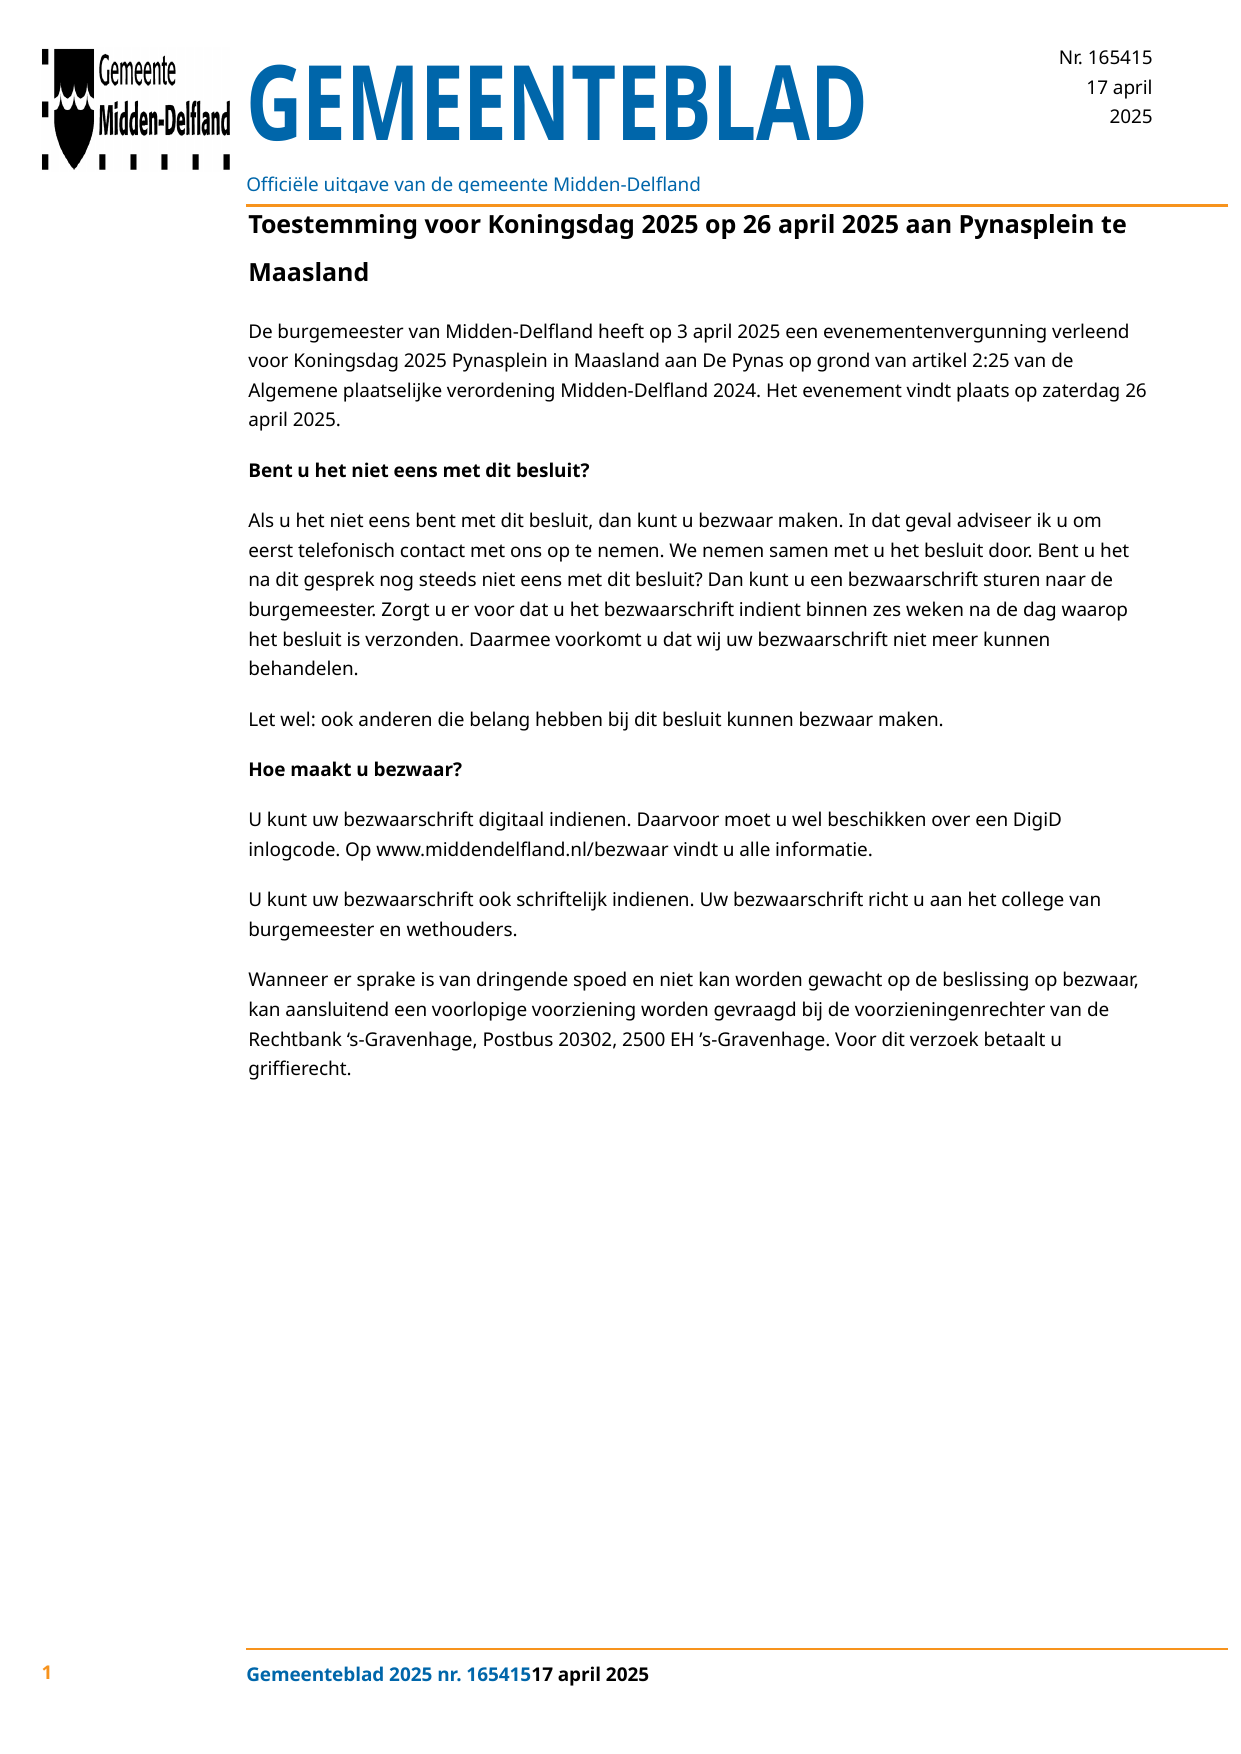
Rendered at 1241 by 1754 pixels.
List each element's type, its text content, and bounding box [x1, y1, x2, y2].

text Hoe maakt u bezwaar? [248, 756, 1152, 782]
text Toestemming voor Koningsdag 2025 op 26 april 2025 aan Pynasplein te Maasland [248, 207, 1152, 288]
text Bent u het niet eens met dit besluit? [248, 457, 1152, 483]
text Wanneer er sprake is van dringende spoed en niet kan worden gewacht op de beslissing op bezwaar, kan aansluitend een voorlopige voorziening worden gevraagd bij de voorzieningenrechter van de Rechtbank ‘s-Gravenhage, Postbus 20302, 2500 EH ’s-Gravenhage. Voor dit verzoek betaalt u griffierecht. [248, 967, 1152, 1081]
text U kunt uw bezwaarschrift digitaal indienen. Daarvoor moet u wel beschikken over een DigiD inlogcode. Op www.middendelfland.nl/bezwaar vindt u alle informatie. [248, 807, 1152, 862]
text De burgemeester van Midden-Delfland heeft op 3 april 2025 een evenementenvergunning verleend voor Koningsdag 2025 Pynasplein in Maasland aan De Pynas op grond van artikel 2:25 van de Algemene plaatselijke verordening Midden-Delfland 2024. Het evenement vindt plaats op zaterdag 26 april 2025. [248, 318, 1152, 432]
picture [41, 47, 231, 172]
text U kunt uw bezwaarschrift ook schriftelijk indienen. Uw bezwaarschrift richt u aan het college van burgemeester en wethouders. [248, 887, 1152, 942]
text Als u het niet eens bent met dit besluit, dan kunt u bezwaar maken. In dat geval adviseer ik u om eerst telefonisch contact met ons op te nemen. We nemen samen met u het besluit door. Bent u het na dit gesprek nog steeds niet eens met dit besluit? Dan kunt u een bezwaarschrift sturen naar de burgemeester. Zorgt u er voor dat u het bezwaarschrift indient binnen zes weken na de dag waarop het besluit is verzonden. Daarmee voorkomt u dat wij uw bezwaarschrift niet meer kunnen behandelen. [248, 507, 1152, 681]
text Let wel: ook anderen die belang hebben bij dit besluit kunnen bezwaar maken. [248, 706, 1152, 732]
